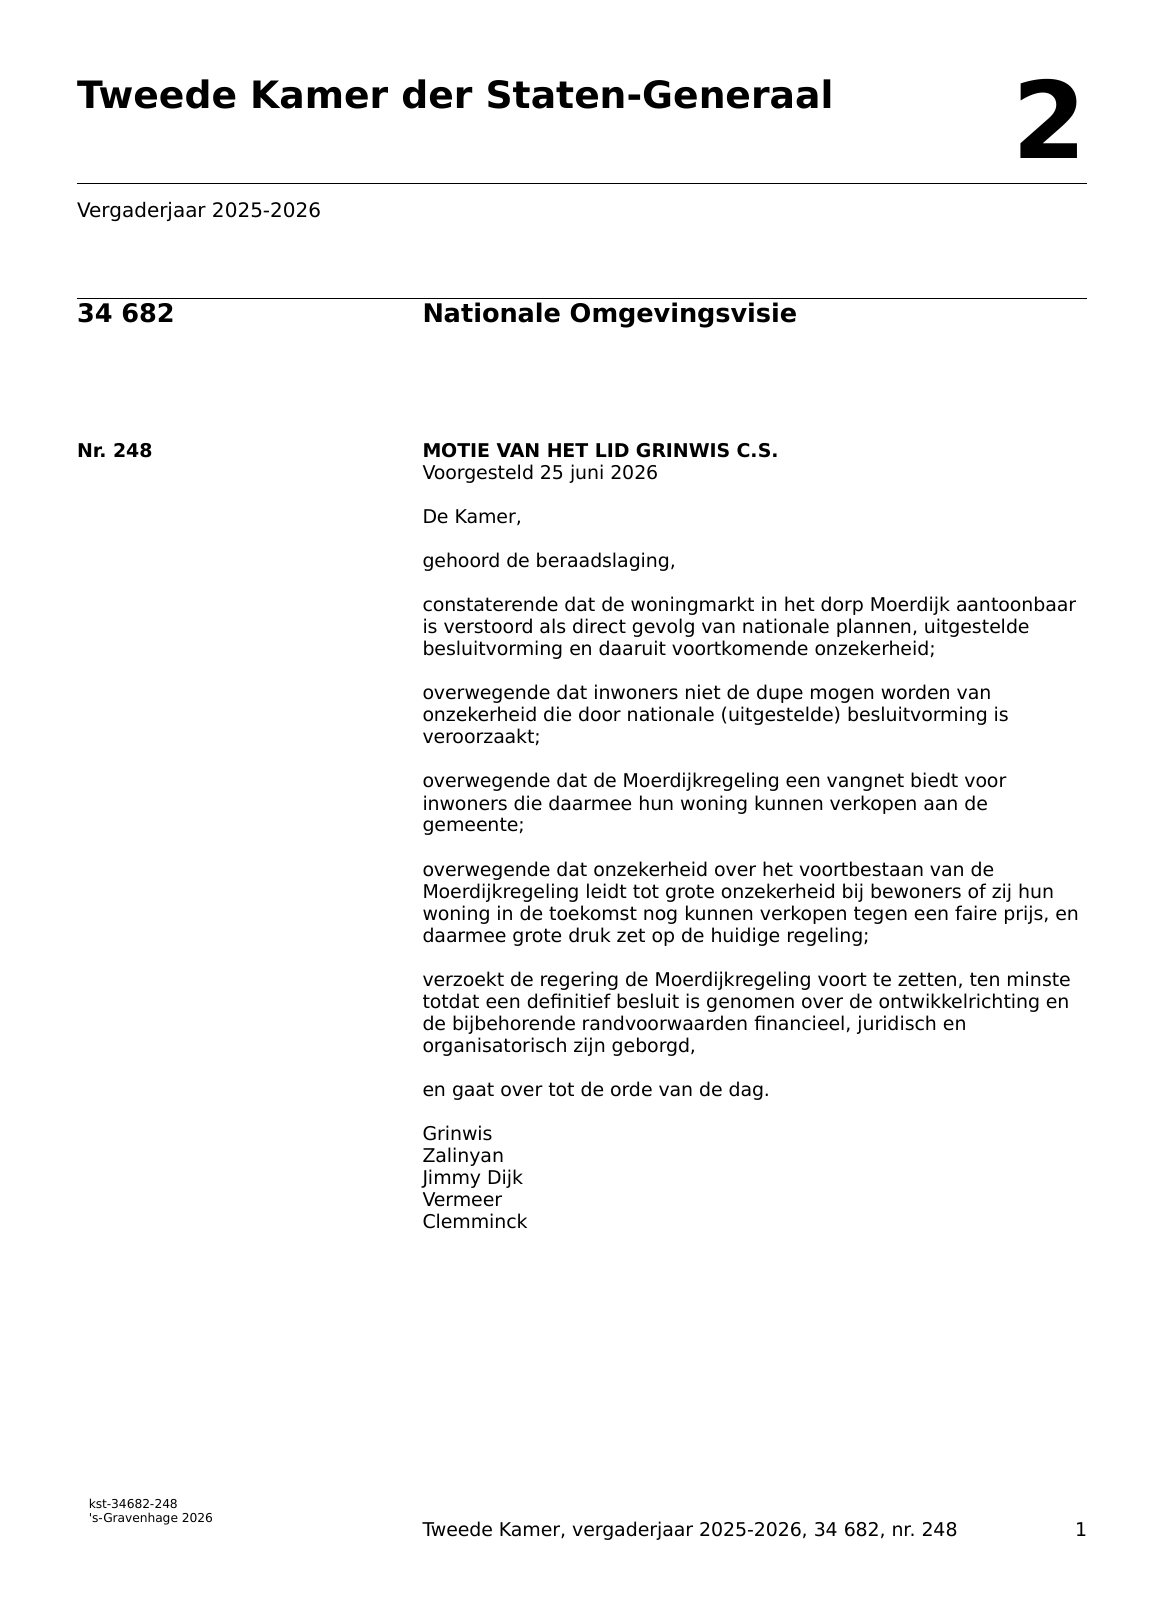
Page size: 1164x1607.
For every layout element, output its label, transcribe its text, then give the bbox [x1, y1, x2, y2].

text gehoord de beraadslaging, [422, 550, 1087, 572]
text Jimmy Dijk [422, 1167, 1087, 1189]
text kst-34682-248 [88, 1497, 323, 1511]
text Clemminck [422, 1211, 1087, 1233]
text De Kamer, [422, 506, 1087, 528]
text en gaat over tot de orde van de dag. [422, 1079, 1087, 1101]
text overwegende dat de Moerdijkregeling een vangnet biedt voor inwoners die daarmee hun woning kunnen verkopen aan de gemeente; [422, 770, 1087, 836]
text constaterende dat de woningmarkt in het dorp Moerdijk aantoonbaar is verstoord als direct gevolg van nationale plannen, uitgestelde besluitvorming en daaruit voortkomende onzekerheid; [422, 594, 1087, 660]
table_header 2 [886, 59, 1087, 183]
table_header Tweede Kamer der Staten-Generaal [77, 59, 886, 183]
text 's-Gravenhage 2026 [88, 1511, 323, 1525]
text Grinwis [422, 1123, 1087, 1145]
text overwegende dat onzekerheid over het voortbestaan van de Moerdijkregeling leidt tot grote onzekerheid bij bewoners of zij hun woning in de toekomst nog kunnen verkopen tegen een faire prijs, en daarmee grote druk zet op de huidige regeling; [422, 858, 1087, 946]
text Vermeer [422, 1189, 1087, 1211]
text verzoekt de regering de Moerdijkregeling voort te zetten, ten minste totdat een definitief besluit is genomen over de ontwikkelrichting en de bijbehorende randvoorwaarden financieel, juridisch en organisatorisch zijn geborgd, [422, 969, 1087, 1057]
subtitle 34 682 Nationale Omgevingsvisie [77, 299, 1087, 329]
table_cell Vergaderjaar 2025-2026 [77, 184, 1087, 298]
text Zalinyan [422, 1145, 1087, 1167]
text Voorgesteld 25 juni 2026 [422, 462, 1087, 484]
subtitle Nr. 248 MOTIE VAN HET LID GRINWIS C.S. [77, 440, 1087, 462]
text overwegende dat inwoners niet de dupe mogen worden van onzekerheid die door nationale (uitgestelde) besluitvorming is veroorzaakt; [422, 682, 1087, 748]
